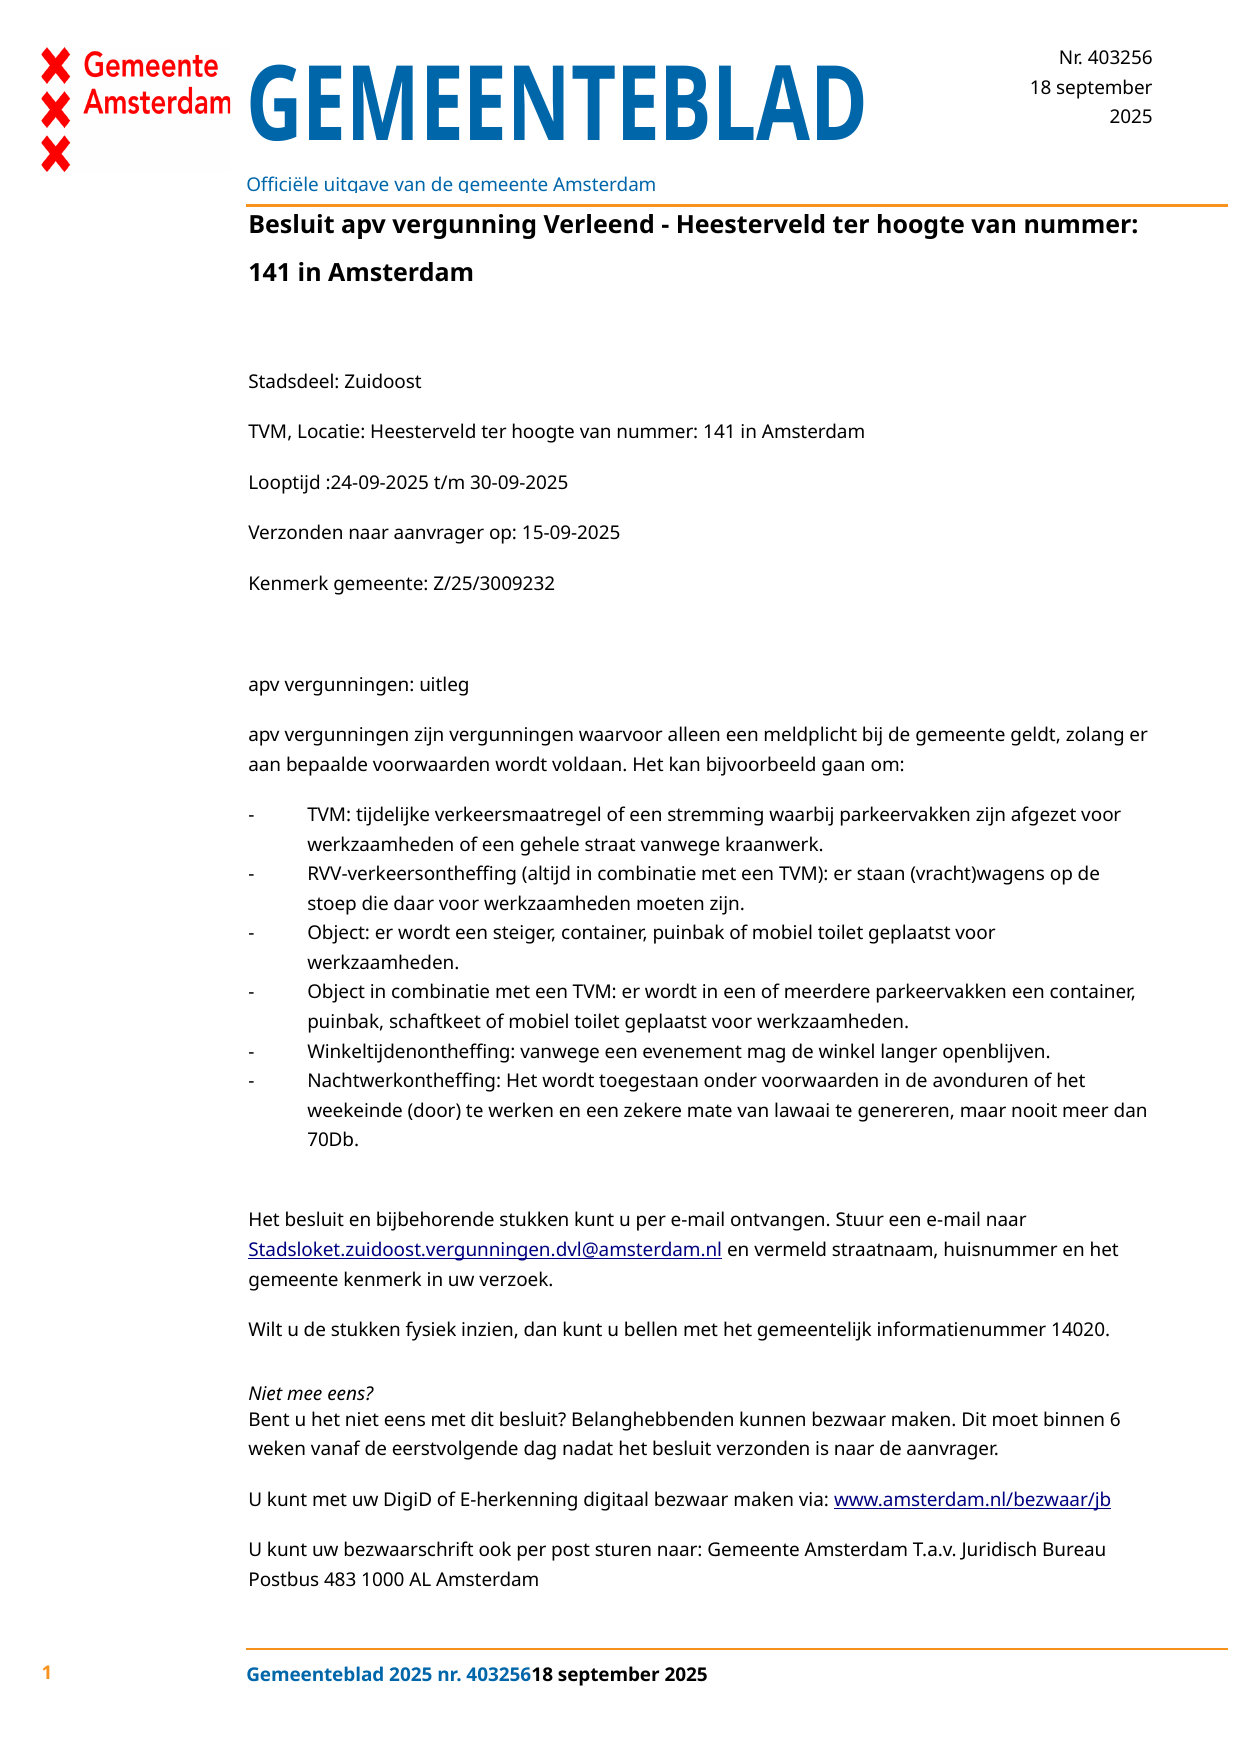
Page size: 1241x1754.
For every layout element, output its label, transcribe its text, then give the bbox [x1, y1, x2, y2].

text U kunt uw bezwaarschrift ook per post sturen naar: Gemeente Amsterdam T.a.v. Juridisch Bureau Postbus 483 1000 AL Amsterdam [248, 1536, 1152, 1592]
text apv vergunningen: uitleg [248, 671, 1152, 697]
text Looptijd :24-09-2025 t/m 30-09-2025 [248, 469, 1152, 495]
list TVM: tijdelijke verkeersmaatregel of een stremming waarbij parkeervakken zijn afgezet voor werkzaamheden of een gehele straat vanwege kraanwerk. [248, 801, 1152, 857]
text TVM, Locatie: Heesterveld ter hoogte van nummer: 141 in Amsterdam [248, 419, 1152, 444]
list Winkeltijdenontheffing: vanwege een evenement mag de winkel langer openblijven. [248, 1038, 1152, 1064]
text Niet mee eens? [248, 1380, 1152, 1406]
list RVV-verkeersontheffing (altijd in combinatie met een TVM): er staan (vracht)wagens op de stoep die daar voor werkzaamheden moeten zijn. [248, 860, 1152, 916]
text Kenmerk gemeente: Z/25/3009232 [248, 570, 1152, 596]
text Wilt u de stukken fysiek inzien, dan kunt u bellen met het gemeentelijk informatienummer 14020. [248, 1316, 1152, 1342]
list Object in combinatie met een TVM: er wordt in een of meerdere parkeervakken een container, puinbak, schaftkeet of mobiel toilet geplaatst voor werkzaamheden. [248, 979, 1152, 1034]
text apv vergunningen zijn vergunningen waarvoor alleen een meldplicht bij de gemeente geldt, zolang er aan bepaalde voorwaarden wordt voldaan. Het kan bijvoorbeeld gaan om: [248, 721, 1152, 777]
text Bent u het niet eens met dit besluit? Belanghebbenden kunnen bezwaar maken. Dit moet binnen 6 weken vanaf de eerstvolgende dag nadat het besluit verzonden is naar de aanvrager. [248, 1406, 1152, 1461]
text Verzonden naar aanvrager op: 15-09-2025 [248, 519, 1152, 545]
text Besluit apv vergunning Verleend - Heesterveld ter hoogte van nummer: 141 in Amsterdam [248, 207, 1152, 288]
picture [41, 47, 231, 172]
text Het besluit en bijbehorende stukken kunt u per e-mail ontvangen. Stuur een e-mail naar Stadsloket.zuidoost.vergunningen.dvl@amsterdam.nl en vermeld straatnaam, huisnummer en het gemeente kenmerk in uw verzoek. [248, 1207, 1152, 1292]
text U kunt met uw DigiD of E-herkenning digitaal bezwaar maken via: www.amsterdam.nl/bezwaar/jb [248, 1486, 1152, 1512]
list Nachtwerkontheffing: Het wordt toegestaan onder voorwaarden in de avonduren of het weekeinde (door) te werken en een zekere mate van lawaai te genereren, maar nooit meer dan 70Db. [248, 1067, 1152, 1152]
text Stadsdeel: Zuidoost [248, 368, 1152, 394]
list Object: er wordt een steiger, container, puinbak of mobiel toilet geplaatst voor werkzaamheden. [248, 919, 1152, 975]
